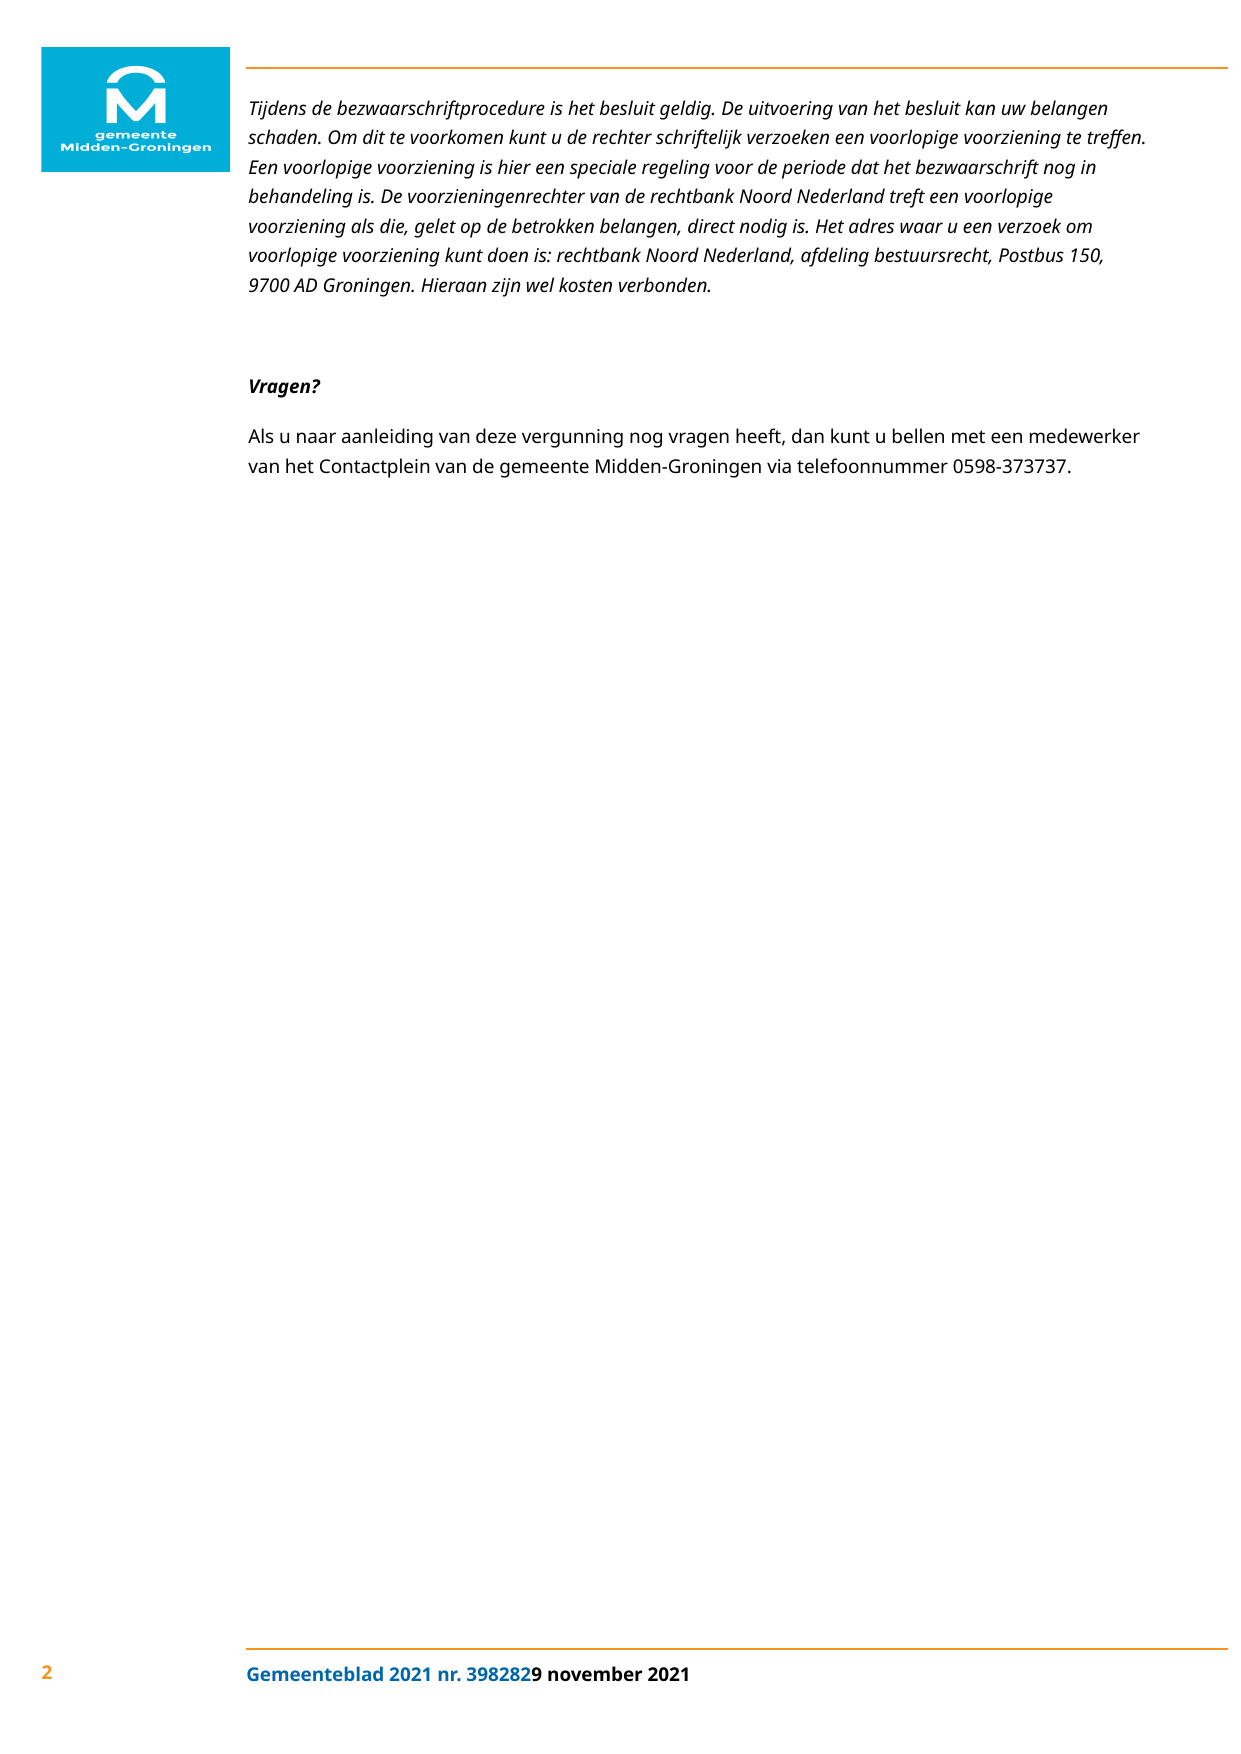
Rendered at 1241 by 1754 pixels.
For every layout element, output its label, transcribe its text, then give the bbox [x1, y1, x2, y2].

text Als u naar aanleiding van deze vergunning nog vragen heeft, dan kunt u bellen met een medewerker van het Contactplein van de gemeente Midden-Groningen via telefoonnummer 0598-373737. [248, 423, 1152, 479]
picture [184, 146, 190, 153]
picture [108, 66, 164, 82]
picture [107, 89, 165, 122]
text Tijdens de bezwaarschriftprocedure is het besluit geldig. De uitvoering van het besluit kan uw belangen schaden. Om dit te voorkomen kunt u de rechter schriftelijk verzoeken een voorlopige voorziening te treffen. Een voorlopige voorziening is hier een speciale regeling voor de periode dat het bezwaarschrift nog in behandeling is. De voorzieningenrechter van de rechtbank Noord Nederland treft een voorlopige voorziening als die, gelet op de betrokken belangen, direct nodig is. Het adres waar u een verzoek om voorlopige voorziening kunt doen is: rechtbank Noord Nederland, afdeling bestuursrecht, Postbus 150, 9700 AD Groningen. Hieraan zijn wel kosten verbonden. [248, 95, 1152, 298]
text Vragen? [248, 373, 1152, 399]
